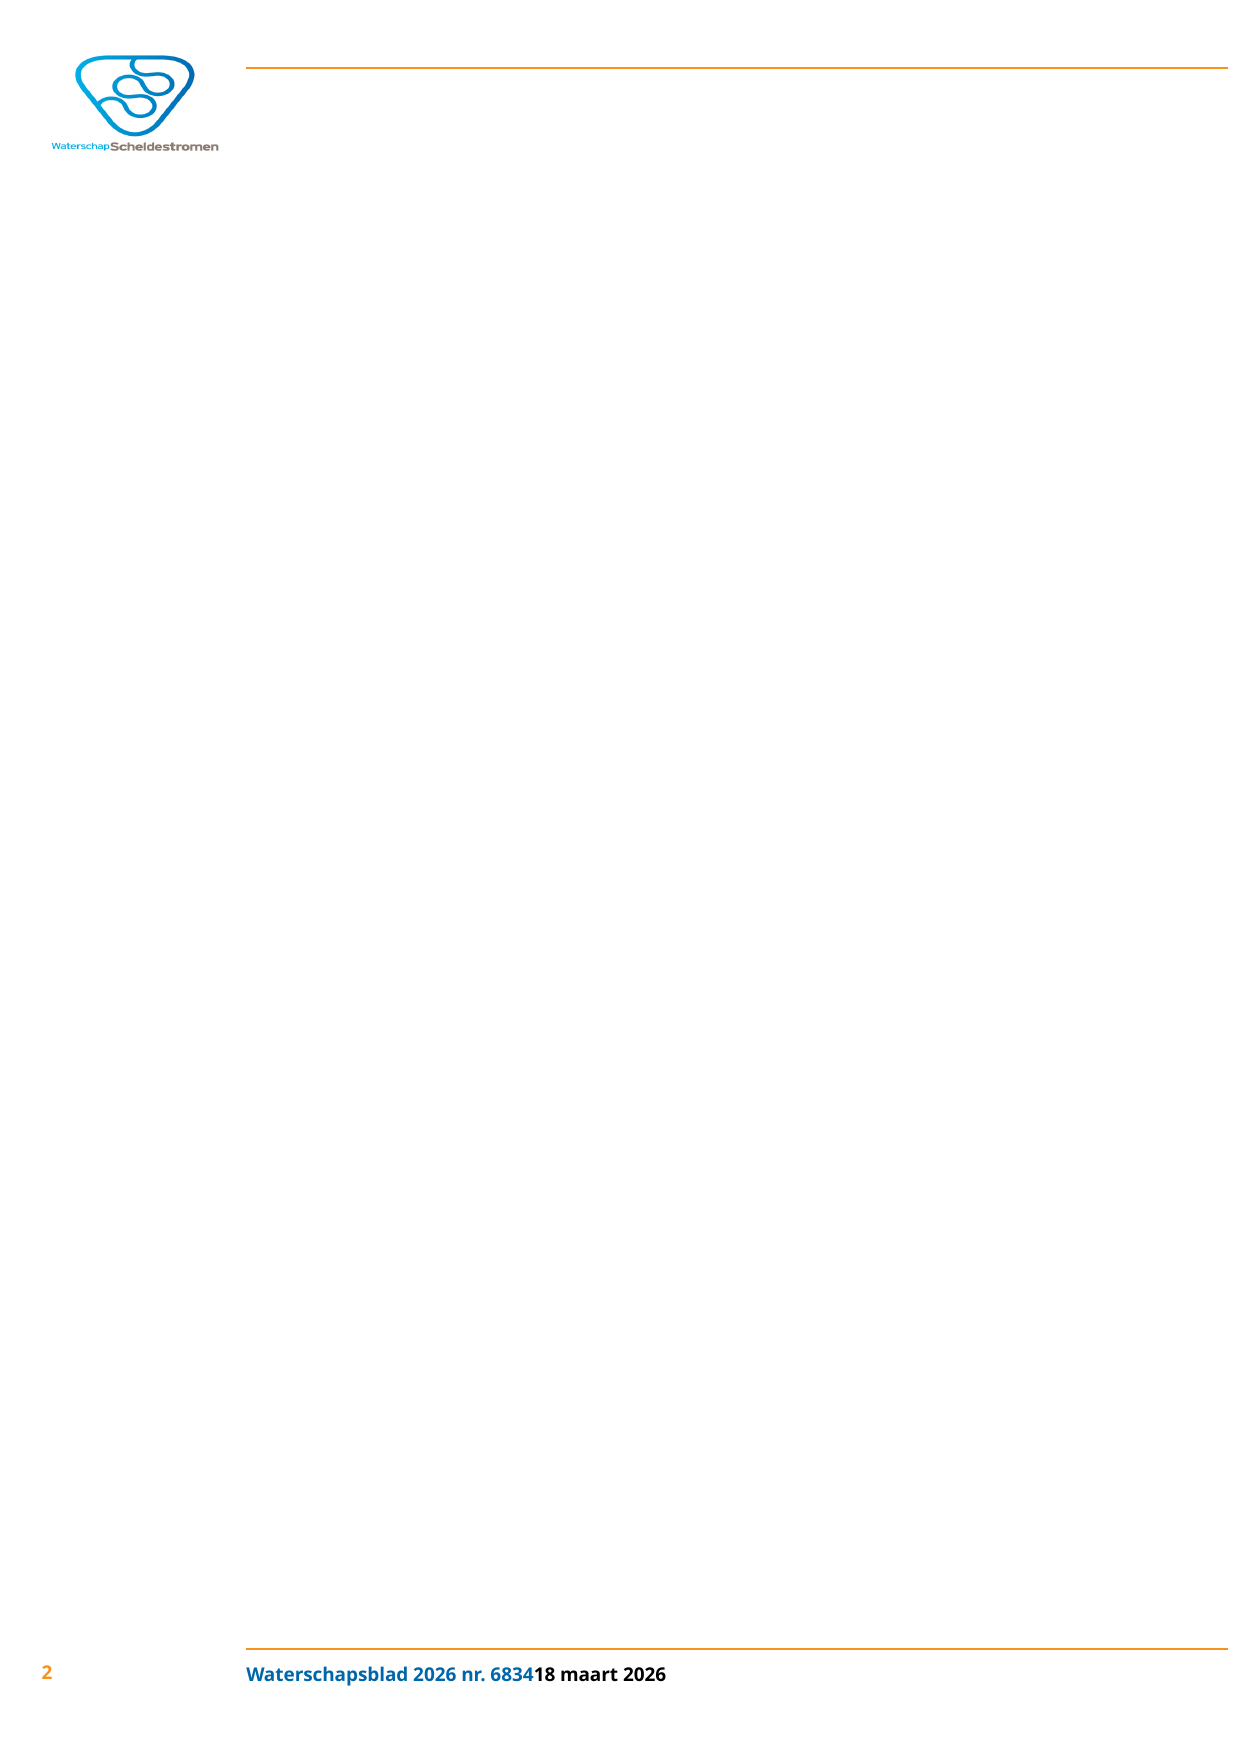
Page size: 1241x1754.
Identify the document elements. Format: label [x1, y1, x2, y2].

picture [41, 47, 231, 172]
